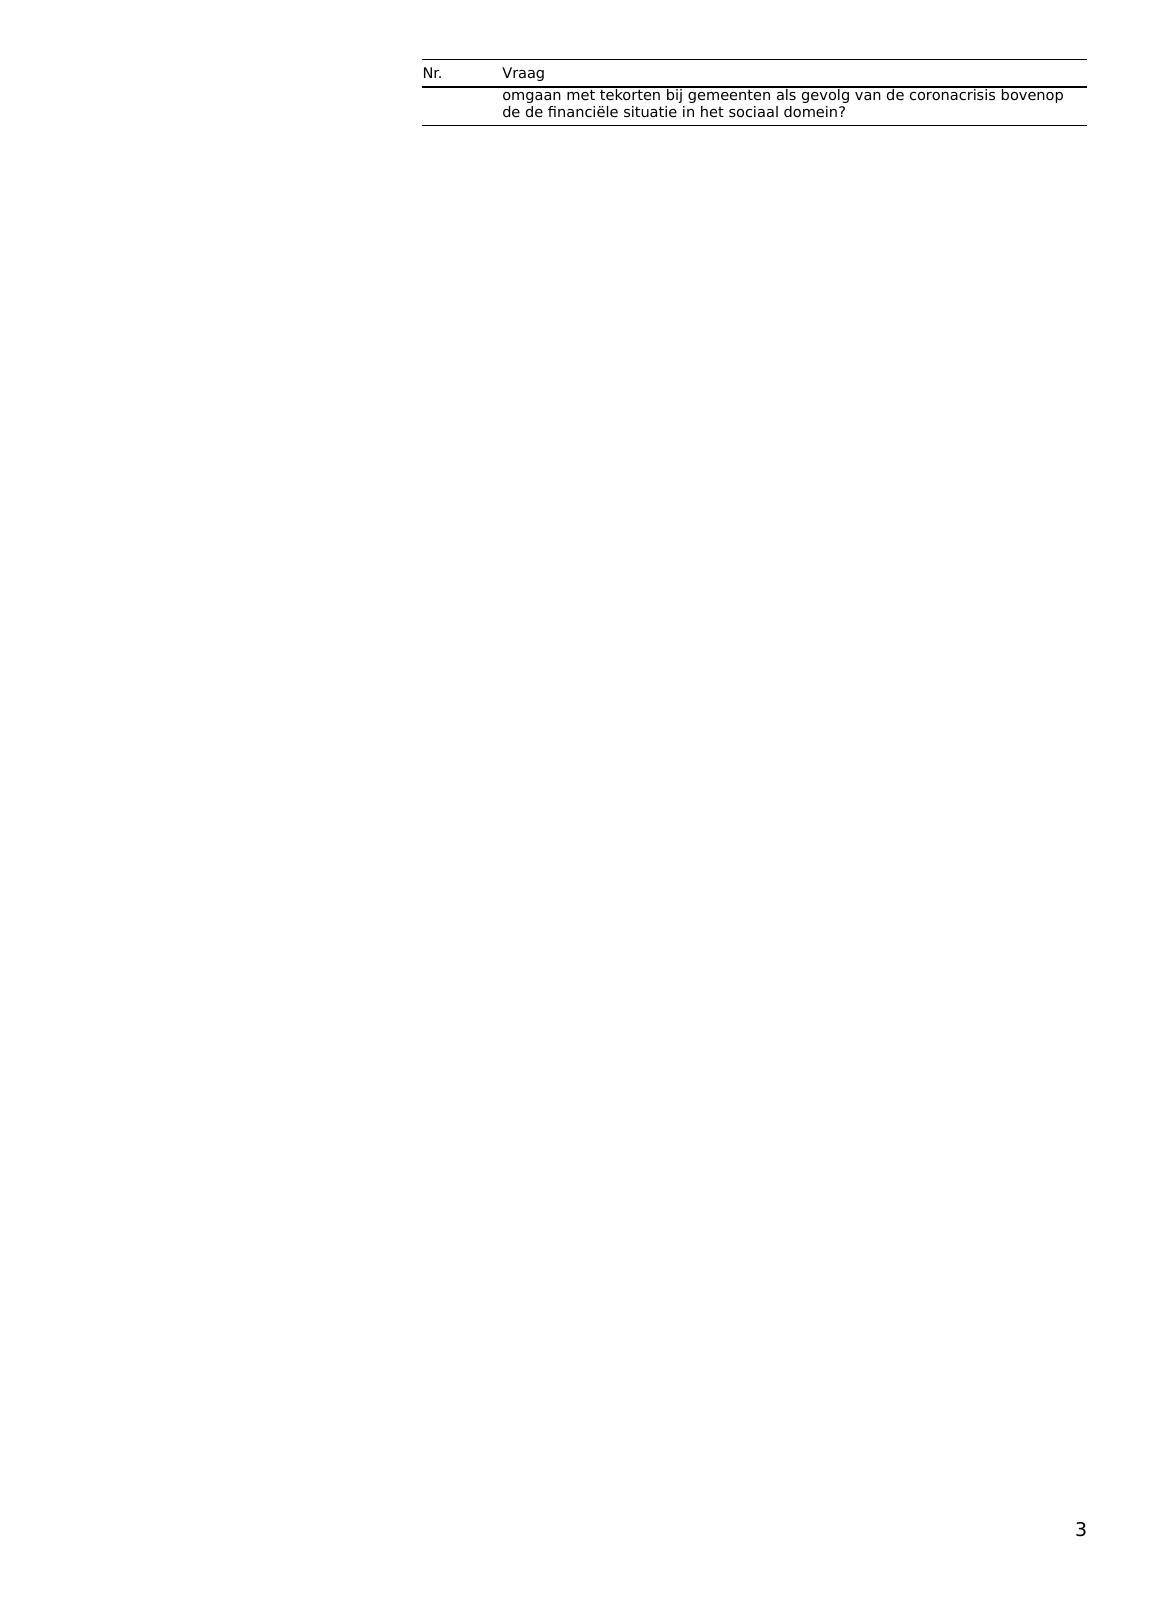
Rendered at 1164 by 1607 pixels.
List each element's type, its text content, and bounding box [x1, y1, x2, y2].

table_cell [422, 88, 496, 125]
table_header Vraag [496, 60, 1087, 86]
table_header Nr. [422, 60, 496, 86]
table_cell omgaan met tekorten bij gemeenten als gevolg van de coronacrisis bovenop de de financiële situatie in het sociaal domein? [496, 88, 1087, 125]
